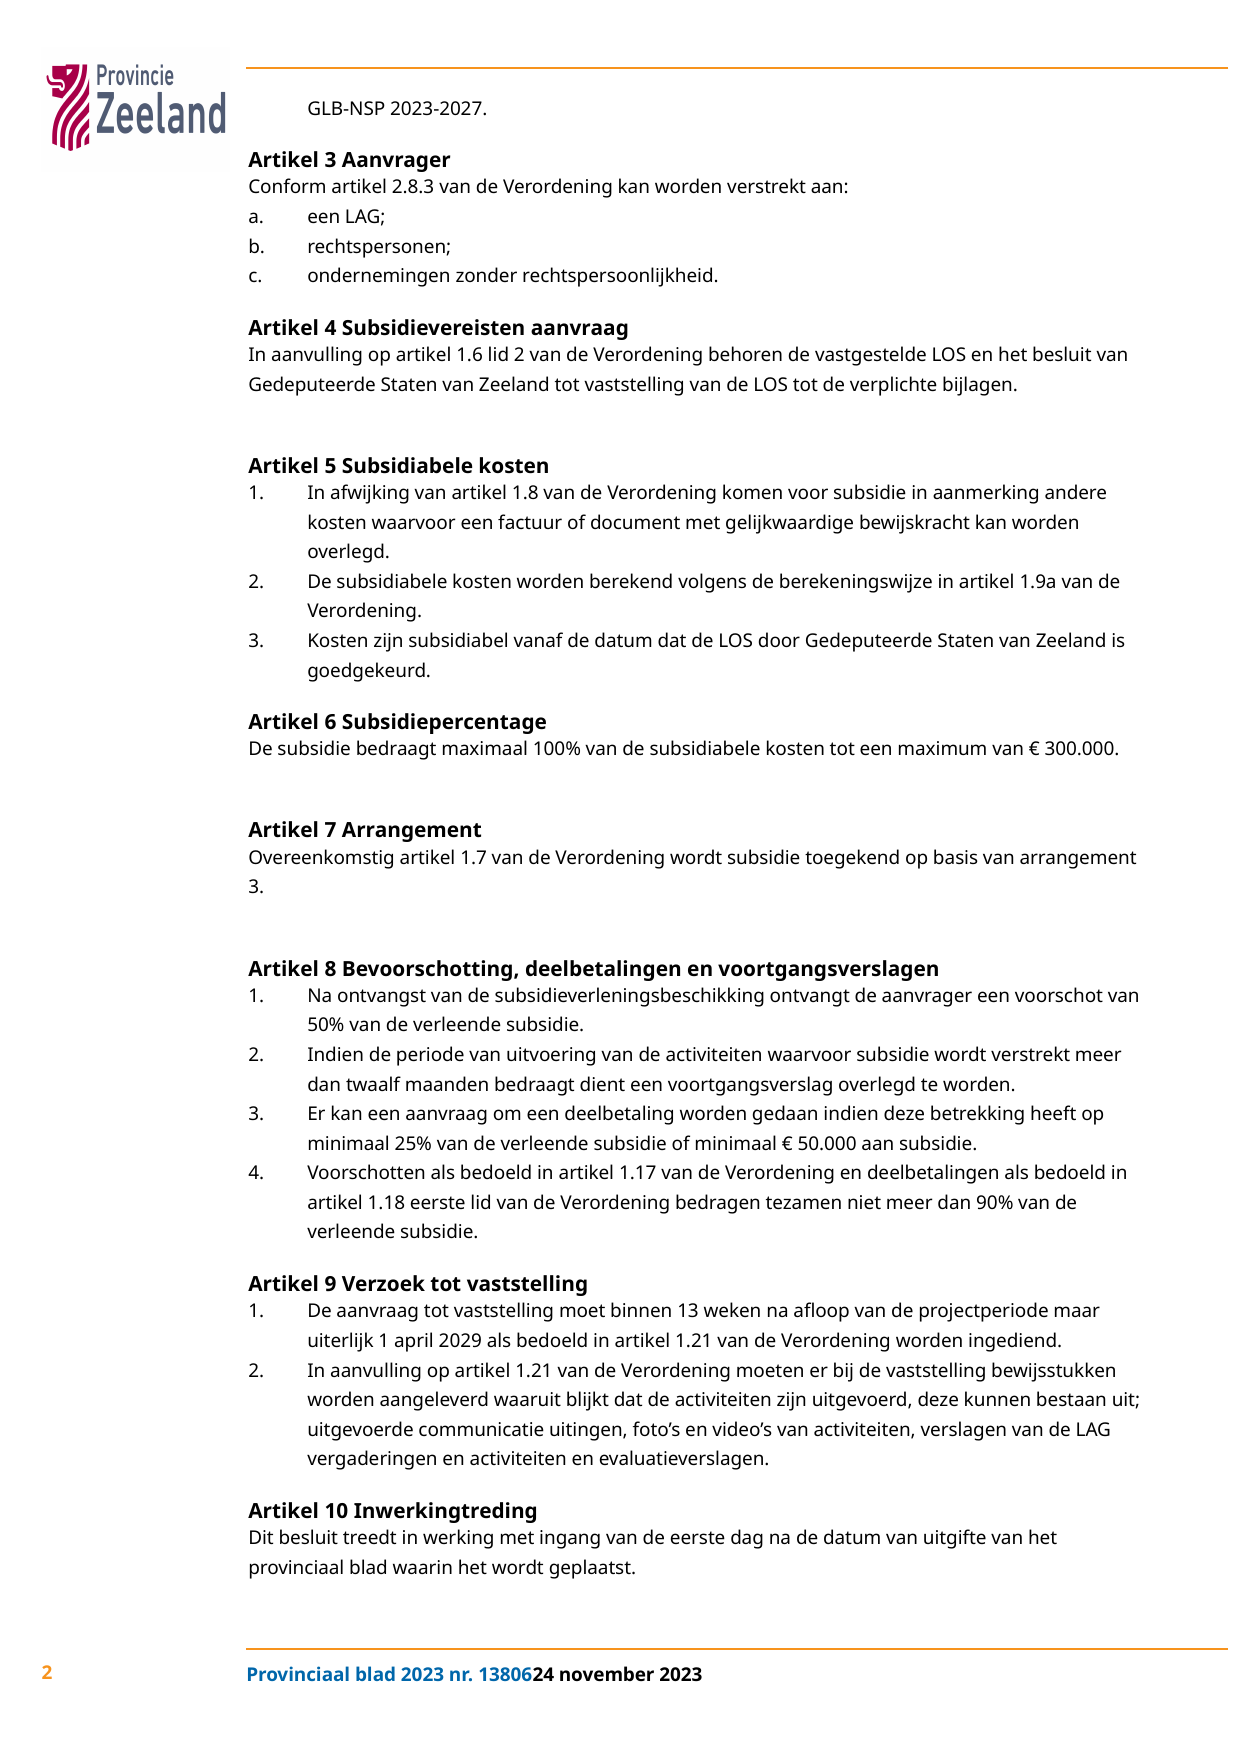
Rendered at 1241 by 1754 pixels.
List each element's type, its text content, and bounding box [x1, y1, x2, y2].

text Artikel 5 Subsidiabele kosten [248, 451, 1152, 479]
list De aanvraag tot vaststelling moet binnen 13 weken na afloop van de projectperiode maar uiterlijk 1 april 2029 als bedoeld in artikel 1.21 van de Verordening worden ingediend. [248, 1298, 1152, 1353]
picture [41, 47, 231, 172]
text Artikel 4 Subsidievereisten aanvraag [248, 313, 1152, 341]
list Er kan een aanvraag om een deelbetaling worden gedaan indien deze betrekking heeft op minimaal 25% van de verleende subsidie of minimaal € 50.000 aan subsidie. [248, 1100, 1152, 1156]
list In aanvulling op artikel 1.21 van de Verordening moeten er bij de vaststelling bewijsstukken worden aangeleverd waaruit blijkt dat de activiteiten zijn uitgevoerd, deze kunnen bestaan uit; uitgevoerde communicatie uitingen, foto’s en video’s van activiteiten, verslagen van de LAG vergaderingen en activiteiten en evaluatieverslagen. [248, 1357, 1152, 1471]
text Artikel 8 Bevoorschotting, deelbetalingen en voortgangsverslagen [248, 954, 1152, 982]
text De subsidie bedraagt maximaal 100% van de subsidiabele kosten tot een maximum van € 300.000. [248, 736, 1152, 761]
list Na ontvangst van de subsidieverleningsbeschikking ontvangt de aanvrager een voorschot van 50% van de verleende subsidie. [248, 982, 1152, 1037]
text Artikel 9 Verzoek tot vaststelling [248, 1269, 1152, 1298]
text Artikel 3 Aanvrager [248, 145, 1152, 174]
list een LAG; [248, 203, 1152, 229]
list ondernemingen zonder rechtspersoonlijkheid. [248, 262, 1152, 288]
text Artikel 6 Subsidiepercentage [248, 707, 1152, 736]
text Artikel 7 Arrangement [248, 816, 1152, 844]
list Indien de periode van uitvoering van de activiteiten waarvoor subsidie wordt verstrekt meer dan twaalf maanden bedraagt dient een voortgangsverslag overlegd te worden. [248, 1041, 1152, 1097]
list Voorschotten als bedoeld in artikel 1.17 van de Verordening en deelbetalingen als bedoeld in artikel 1.18 eerste lid van de Verordening bedragen tezamen niet meer dan 90% van de verleende subsidie. [248, 1159, 1152, 1244]
list rechtspersonen; [248, 233, 1152, 258]
text Dit besluit treedt in werking met ingang van de eerste dag na de datum van uitgifte van het provinciaal blad waarin het wordt geplaatst. [248, 1524, 1152, 1580]
list In afwijking van artikel 1.8 van de Verordening komen voor subsidie in aanmerking andere kosten waarvoor een factuur of document met gelijkwaardige bewijskracht kan worden overlegd. [248, 479, 1152, 564]
list Kosten zijn subsidiabel vanaf de datum dat de LOS door Gedeputeerde Staten van Zeeland is goedgekeurd. [248, 627, 1152, 682]
text Artikel 10 Inwerkingtreding [248, 1496, 1152, 1524]
list GLB-NSP 2023-2027. [248, 95, 1152, 121]
text Overeenkomstig artikel 1.7 van de Verordening wordt subsidie toegekend op basis van arrangement 3. [248, 844, 1152, 899]
text Conform artikel 2.8.3 van de Verordening kan worden verstrekt aan: [248, 174, 1152, 199]
list De subsidiabele kosten worden berekend volgens de berekeningswijze in artikel 1.9a van de Verordening. [248, 568, 1152, 623]
text In aanvulling op artikel 1.6 lid 2 van de Verordening behoren de vastgestelde LOS en het besluit van Gedeputeerde Staten van Zeeland tot vaststelling van de LOS tot de verplichte bijlagen. [248, 341, 1152, 397]
